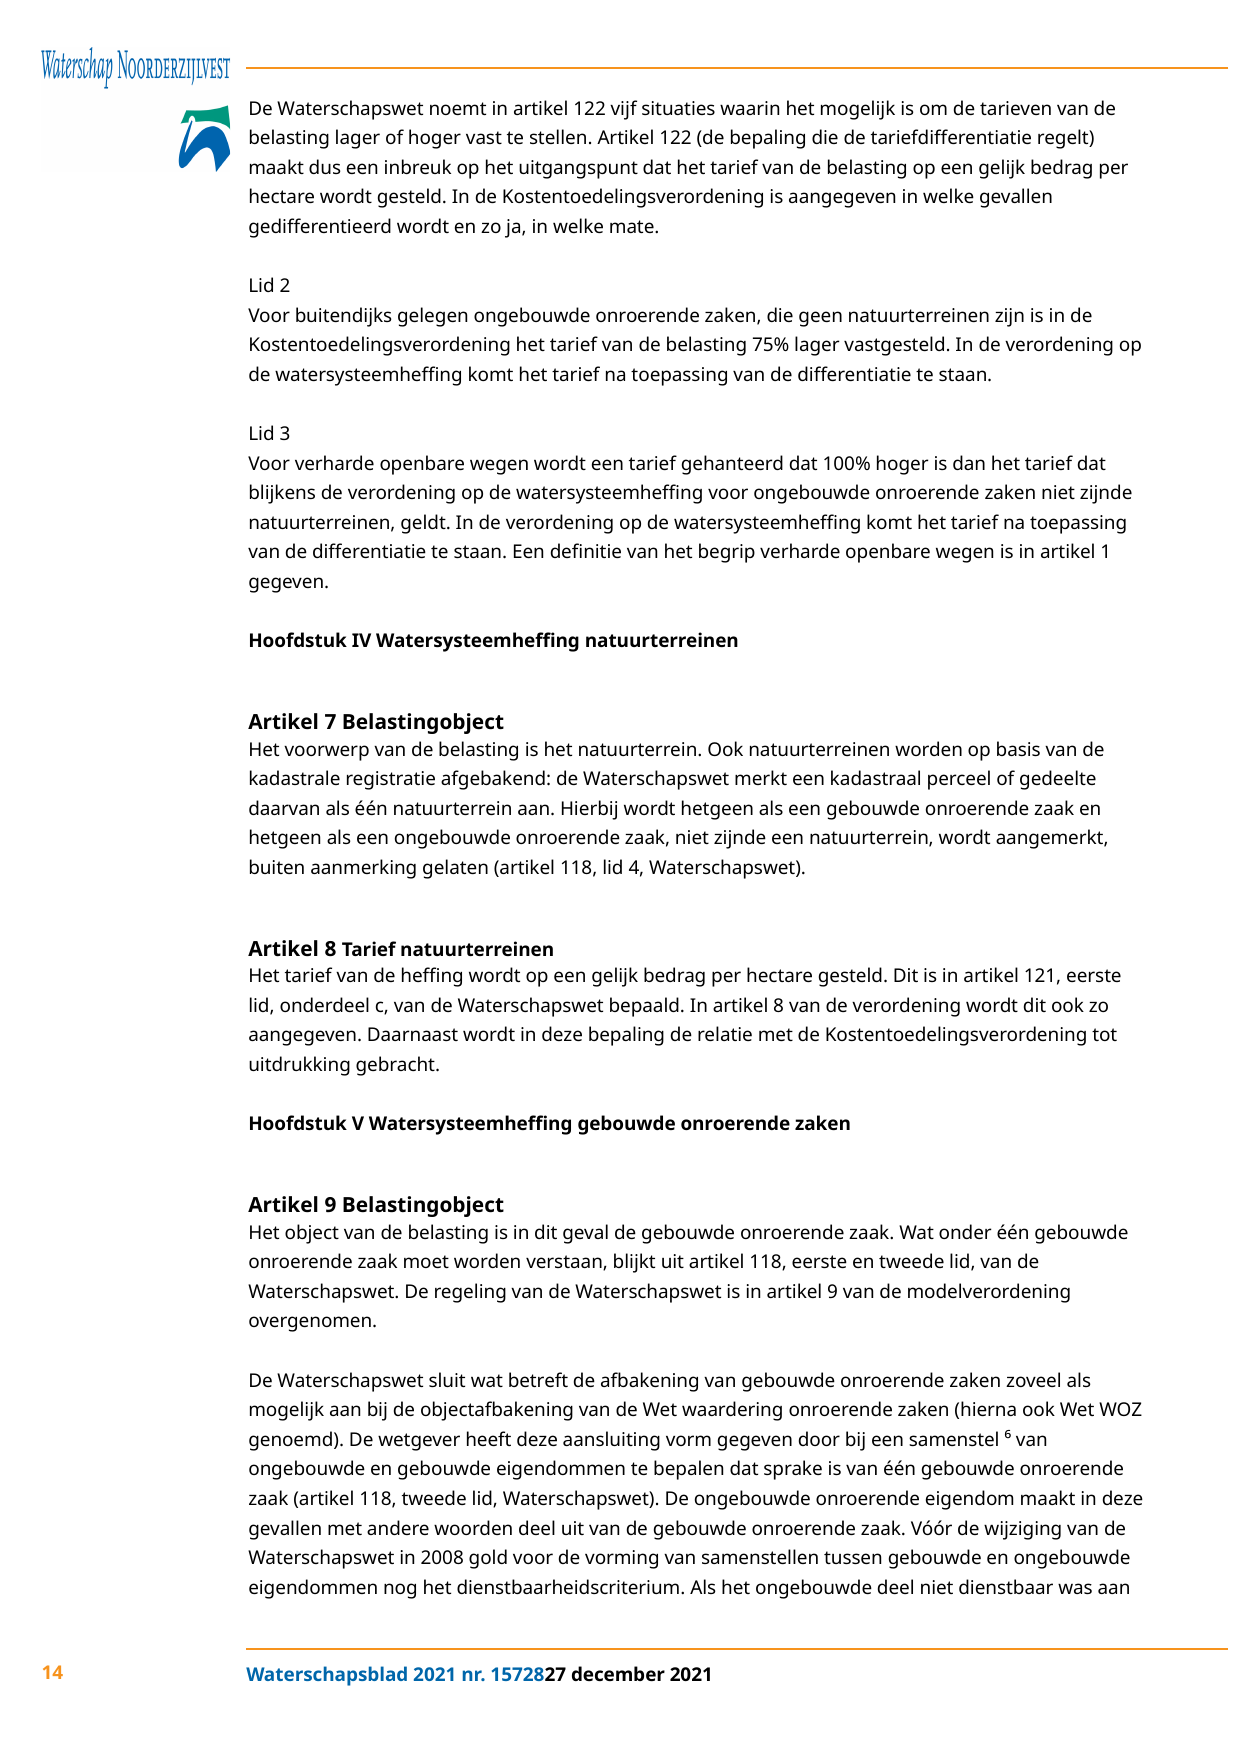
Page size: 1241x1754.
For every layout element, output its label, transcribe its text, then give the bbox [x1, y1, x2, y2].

text De Waterschapswet noemt in artikel 122 vijf situaties waarin het mogelijk is om de tarieven van de belasting lager of hoger vast te stellen. Artikel 122 (de bepaling die de tariefdifferentiatie regelt) maakt dus een inbreuk op het uitgangspunt dat het tarief van de belasting op een gelijk bedrag per hectare wordt gesteld. In de Kostentoedelingsverordening is aangegeven in welke gevallen gedifferentieerd wordt en zo ja, in welke mate. [248, 95, 1152, 239]
text Voor buitendijks gelegen ongebouwde onroerende zaken, die geen natuurterreinen zijn is in de Kostentoedelingsverordening het tarief van de belasting 75% lager vastgesteld. In de verordening op de watersysteemheffing komt het tarief na toepassing van de differentiatie te staan. [248, 302, 1152, 387]
text Lid 2 [248, 272, 1152, 298]
text Lid 3 [248, 420, 1152, 446]
text Artikel 7 Belastingobject [248, 707, 1152, 736]
text De Waterschapswet sluit wat betreft de afbakening van gebouwde onroerende zaken zoveel als mogelijk aan bij de objectafbakening van de Wet waardering onroerende zaken (hierna ook Wet WOZ genoemd). De wetgever heeft deze aansluiting vorm gegeven door bij een samenstel ⁶ van ongebouwde en gebouwde eigendommen te bepalen dat sprake is van één gebouwde onroerende zaak (artikel 118, tweede lid, Waterschapswet). De ongebouwde onroerende eigendom maakt in deze gevallen met andere woorden deel uit van de gebouwde onroerende zaak. Vóór de wijziging van de Waterschapswet in 2008 gold voor de vorming van samenstellen tussen gebouwde en ongebouwde eigendommen nog het dienstbaarheidscriterium. Als het ongebouwde deel niet dienstbaar was aan [248, 1367, 1152, 1599]
text Het object van de belasting is in dit geval de gebouwde onroerende zaak. Wat onder één gebouwde onroerende zaak moet worden verstaan, blijkt uit artikel 118, eerste en tweede lid, van de Waterschapswet. De regeling van de Waterschapswet is in artikel 9 van de modelverordening overgenomen. [248, 1219, 1152, 1333]
text Artikel 8 Tarief natuurterreinen [248, 934, 1152, 962]
text Hoofdstuk V Watersysteemheffing gebouwde onroerende zaken [248, 1110, 1152, 1136]
text Het voorwerp van de belasting is het natuurterrein. Ook natuurterreinen worden op basis van de kadastrale registratie afgebakend: de Waterschapswet merkt een kadastraal perceel of gedeelte daarvan als één natuurterrein aan. Hierbij wordt hetgeen als een gebouwde onroerende zaak en hetgeen als een ongebouwde onroerende zaak, niet zijnde een natuurterrein, wordt aangemerkt, buiten aanmerking gelaten (artikel 118, lid 4, Waterschapswet). [248, 736, 1152, 880]
picture [41, 47, 231, 172]
text Artikel 9 Belastingobject [248, 1190, 1152, 1219]
text Voor verharde openbare wegen wordt een tarief gehanteerd dat 100% hoger is dan het tarief dat blijkens de verordening op de watersysteemheffing voor ongebouwde onroerende zaken niet zijnde natuurterreinen, geldt. In de verordening op de watersysteemheffing komt het tarief na toepassing van de differentiatie te staan. Een definitie van het begrip verharde openbare wegen is in artikel 1 gegeven. [248, 450, 1152, 594]
text Hoofdstuk IV Watersysteemheffing natuurterreinen [248, 627, 1152, 653]
text Het tarief van de heffing wordt op een gelijk bedrag per hectare gesteld. Dit is in artikel 121, eerste lid, onderdeel c, van de Waterschapswet bepaald. In artikel 8 van de verordening wordt dit ook zo aangegeven. Daarnaast wordt in deze bepaling de relatie met de Kostentoedelingsverordening tot uitdrukking gebracht. [248, 962, 1152, 1077]
